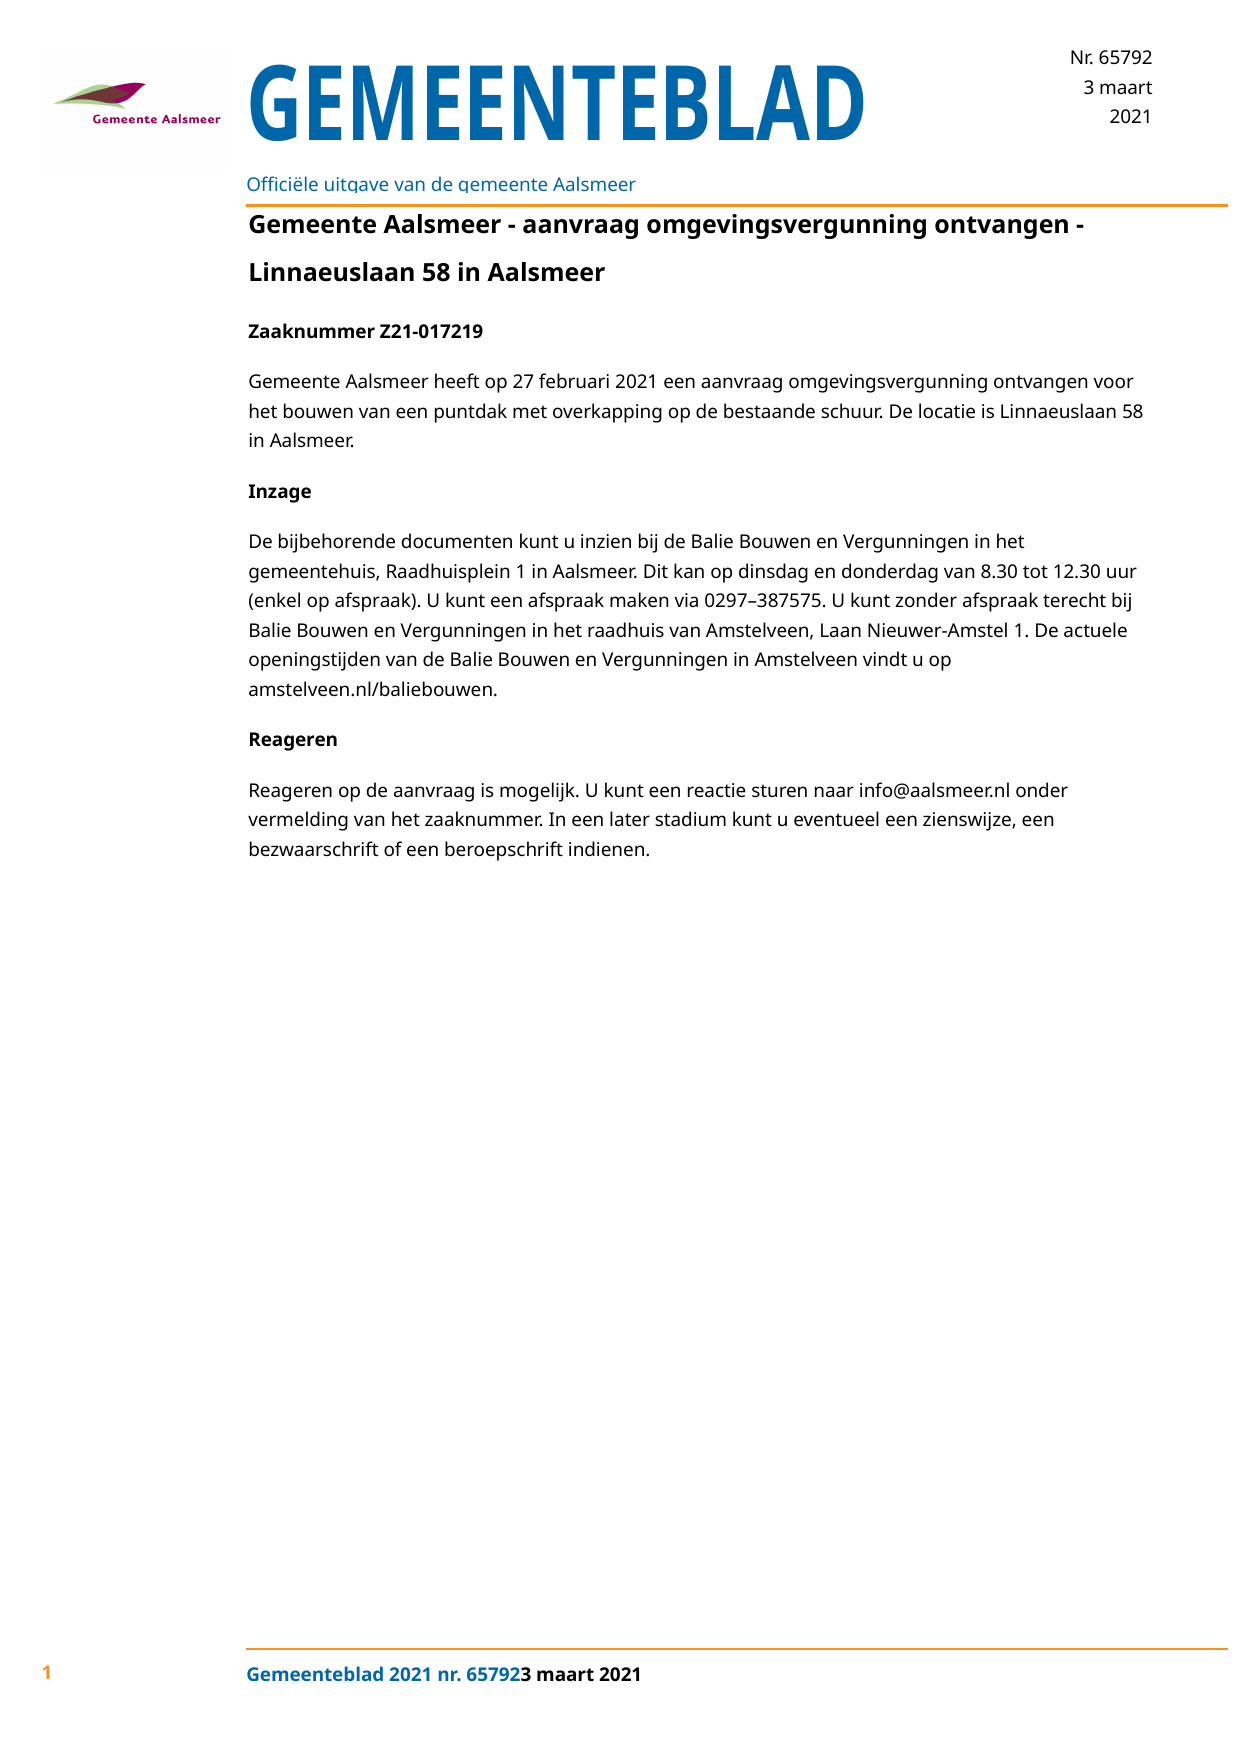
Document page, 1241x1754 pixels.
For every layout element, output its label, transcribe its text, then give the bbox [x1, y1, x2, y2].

text De bijbehorende documenten kunt u inzien bij de Balie Bouwen en Vergunningen in het gemeentehuis, Raadhuisplein 1 in Aalsmeer. Dit kan op dinsdag en donderdag van 8.30 tot 12.30 uur (enkel op afspraak). U kunt een afspraak maken via 0297–387575. U kunt zonder afspraak terecht bij Balie Bouwen en Vergunningen in het raadhuis van Amstelveen, Laan Nieuwer-Amstel 1. De actuele openingstijden van de Balie Bouwen en Vergunningen in Amstelveen vindt u op amstelveen.nl/baliebouwen. [248, 528, 1152, 702]
text Reageren [248, 727, 1152, 752]
text Inzage [248, 478, 1152, 504]
text Gemeente Aalsmeer heeft op 27 februari 2021 een aanvraag omgevingsvergunning ontvangen voor het bouwen van een puntdak met overkapping op de bestaande schuur. De locatie is Linnaeuslaan 58 in Aalsmeer. [248, 368, 1152, 453]
text Reageren op de aanvraag is mogelijk. U kunt een reactie sturen naar info@aalsmeer.nl onder vermelding van het zaaknummer. In een later stadium kunt u eventueel een zienswijze, een bezwaarschrift of een beroepschrift indienen. [248, 777, 1152, 862]
picture [41, 47, 231, 172]
text Zaaknummer Z21-017219 [248, 318, 1152, 344]
text Gemeente Aalsmeer - aanvraag omgevingsvergunning ontvangen - Linnaeuslaan 58 in Aalsmeer [248, 207, 1152, 288]
